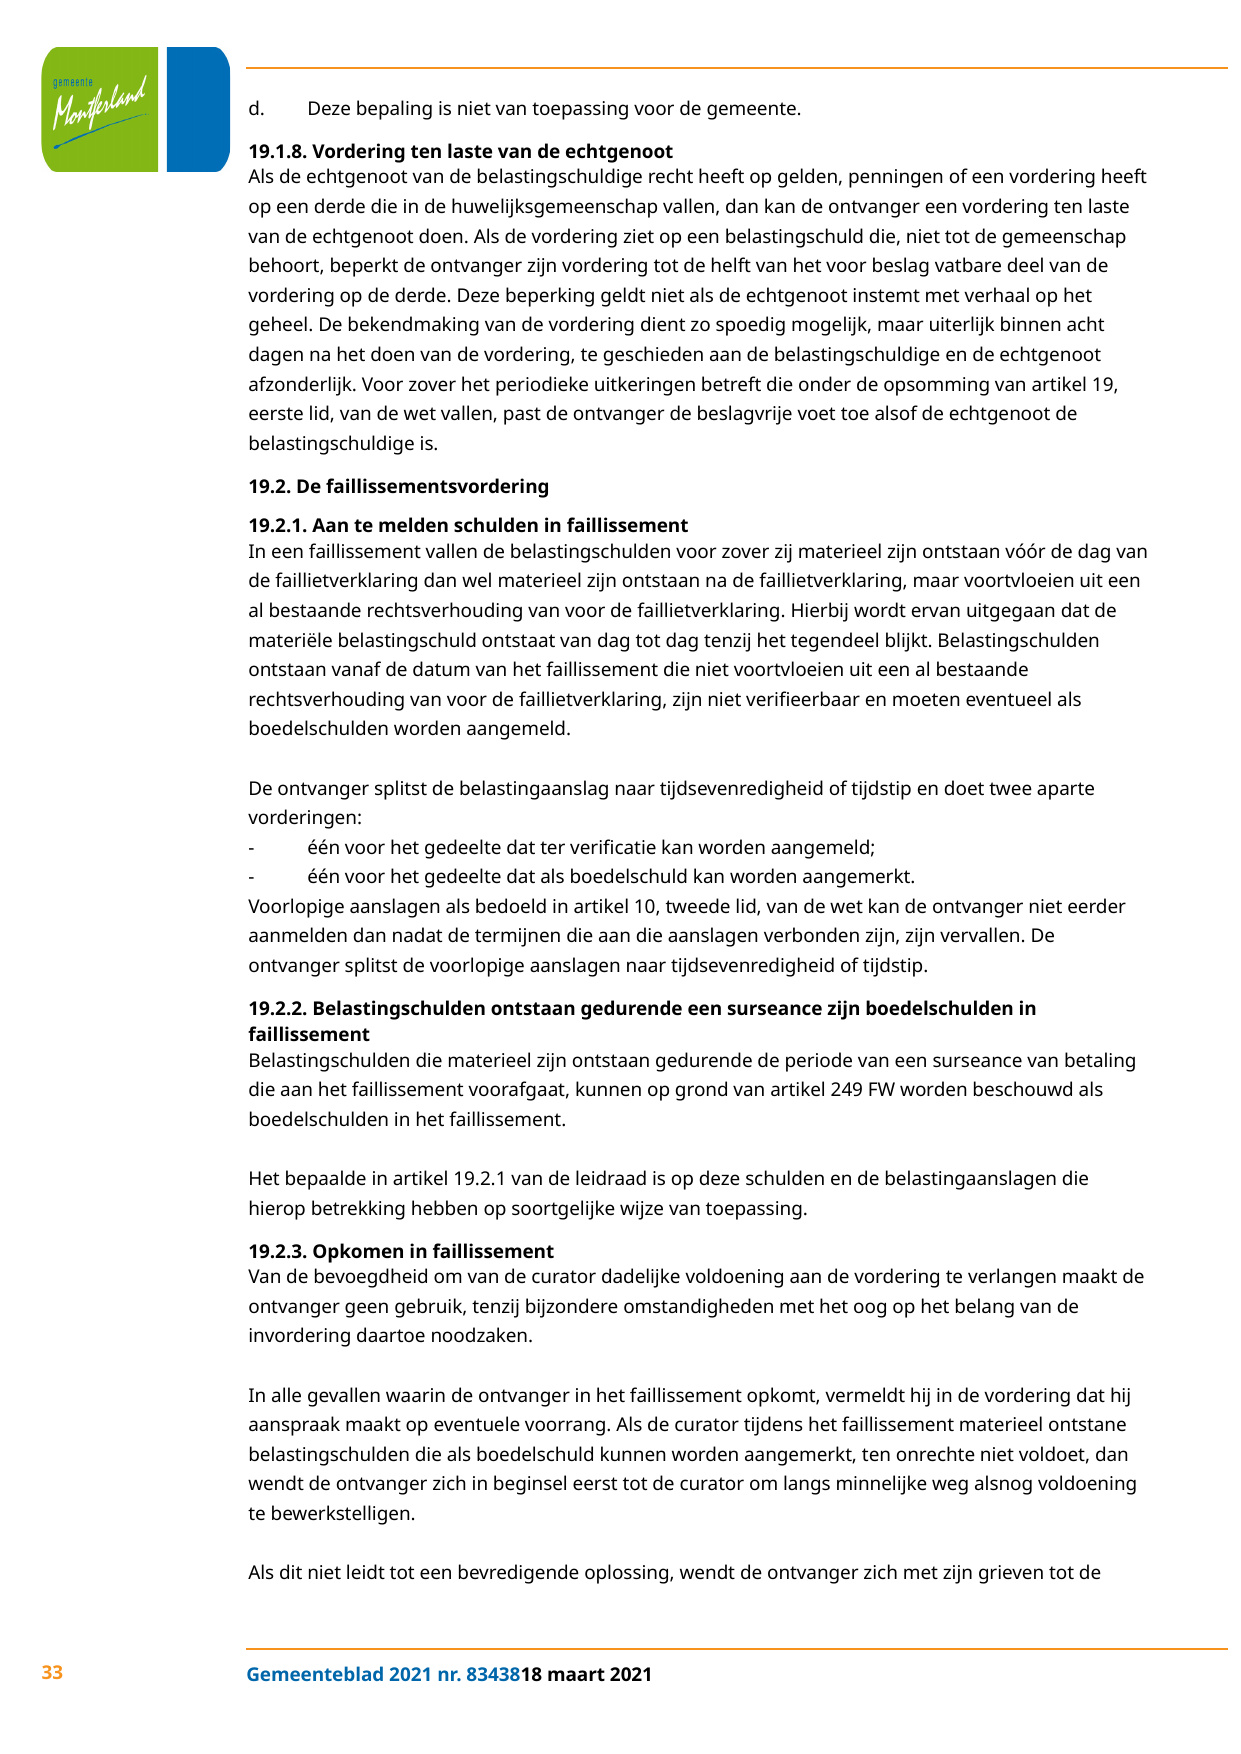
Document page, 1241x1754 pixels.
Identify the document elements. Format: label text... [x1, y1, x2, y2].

text In een faillissement vallen de belastingschulden voor zover zij materieel zijn ontstaan vóór de dag van de faillietverklaring dan wel materieel zijn ontstaan na de faillietverklaring, maar voortvloeien uit een al bestaande rechtsverhouding van voor de faillietverklaring. Hierbij wordt ervan uitgegaan dat de materiële belastingschuld ontstaat van dag tot dag tenzij het tegendeel blijkt. Belastingschulden ontstaan vanaf de datum van het faillissement die niet voortvloeien uit een al bestaande rechtsverhouding van voor de faillietverklaring, zijn niet verifieerbaar en moeten eventueel als boedelschulden worden aangemeld. [248, 538, 1152, 741]
text Van de bevoegdheid om van de curator dadelijke voldoening aan de vordering te verlangen maakt de ontvanger geen gebruik, tenzij bijzondere omstandigheden met het oog op het belang van de invordering daartoe noodzaken. [248, 1263, 1152, 1348]
text Het bepaalde in artikel 19.2.1 van de leidraad is op deze schulden en de belastingaanslagen die hierop betrekking hebben op soortgelijke wijze van toepassing. [248, 1165, 1152, 1220]
text 19.1.8. Vordering ten laste van de echtgenoot [248, 138, 1152, 164]
text 19.2.3. Opkomen in faillissement [248, 1238, 1152, 1263]
text Als dit niet leidt tot een bevredigende oplossing, wendt de ontvanger zich met zijn grieven tot de [248, 1559, 1152, 1585]
list één voor het gedeelte dat als boedelschuld kan worden aangemerkt. [248, 863, 1152, 889]
picture [41, 47, 231, 172]
text Als de echtgenoot van de belastingschuldige recht heeft op gelden, penningen of een vordering heeft op een derde die in de huwelijksgemeenschap vallen, dan kan de ontvanger een vordering ten laste van de echtgenoot doen. Als de vordering ziet op een belastingschuld die, niet tot de gemeenschap behoort, beperkt de ontvanger zijn vordering tot de helft van het voor beslag vatbare deel van de vordering op de derde. Deze beperking geldt niet als de echtgenoot instemt met verhaal op het geheel. De bekendmaking van de vordering dient zo spoedig mogelijk, maar uiterlijk binnen acht dagen na het doen van de vordering, te geschieden aan de belastingschuldige en de echtgenoot afzonderlijk. Voor zover het periodieke uitkeringen betreft die onder de opsomming van artikel 19, eerste lid, van de wet vallen, past de ontvanger de beslagvrije voet toe alsof de echtgenoot de belastingschuldige is. [248, 164, 1152, 456]
text 19.2. De faillissementsvordering [248, 473, 1152, 499]
list één voor het gedeelte dat ter verificatie kan worden aangemeld; [248, 834, 1152, 859]
text 19.2.2. Belastingschulden ontstaan gedurende een surseance zijn boedelschulden in faillissement [248, 995, 1152, 1047]
text Belastingschulden die materieel zijn ontstaan gedurende de periode van een surseance van betaling die aan het faillissement voorafgaat, kunnen op grond van artikel 249 FW worden beschouwd als boedelschulden in het faillissement. [248, 1047, 1152, 1132]
text De ontvanger splitst de belastingaanslag naar tijdsevenredigheid of tijdstip en doet twee aparte vorderingen: [248, 775, 1152, 830]
list Deze bepaling is niet van toepassing voor de gemeente. [248, 95, 1152, 121]
text Voorlopige aanslagen als bedoeld in artikel 10, tweede lid, van de wet kan de ontvanger niet eerder aanmelden dan nadat de termijnen die aan die aanslagen verbonden zijn, zijn vervallen. De ontvanger splitst de voorlopige aanslagen naar tijdsevenredigheid of tijdstip. [248, 893, 1152, 978]
text 19.2.1. Aan te melden schulden in faillissement [248, 512, 1152, 538]
text In alle gevallen waarin de ontvanger in het faillissement opkomt, vermeldt hij in de vordering dat hij aanspraak maakt op eventuele voorrang. Als de curator tijdens het faillissement materieel ontstane belastingschulden die als boedelschuld kunnen worden aangemerkt, ten onrechte niet voldoet, dan wendt de ontvanger zich in beginsel eerst tot de curator om langs minnelijke weg alsnog voldoening te bewerkstelligen. [248, 1382, 1152, 1526]
